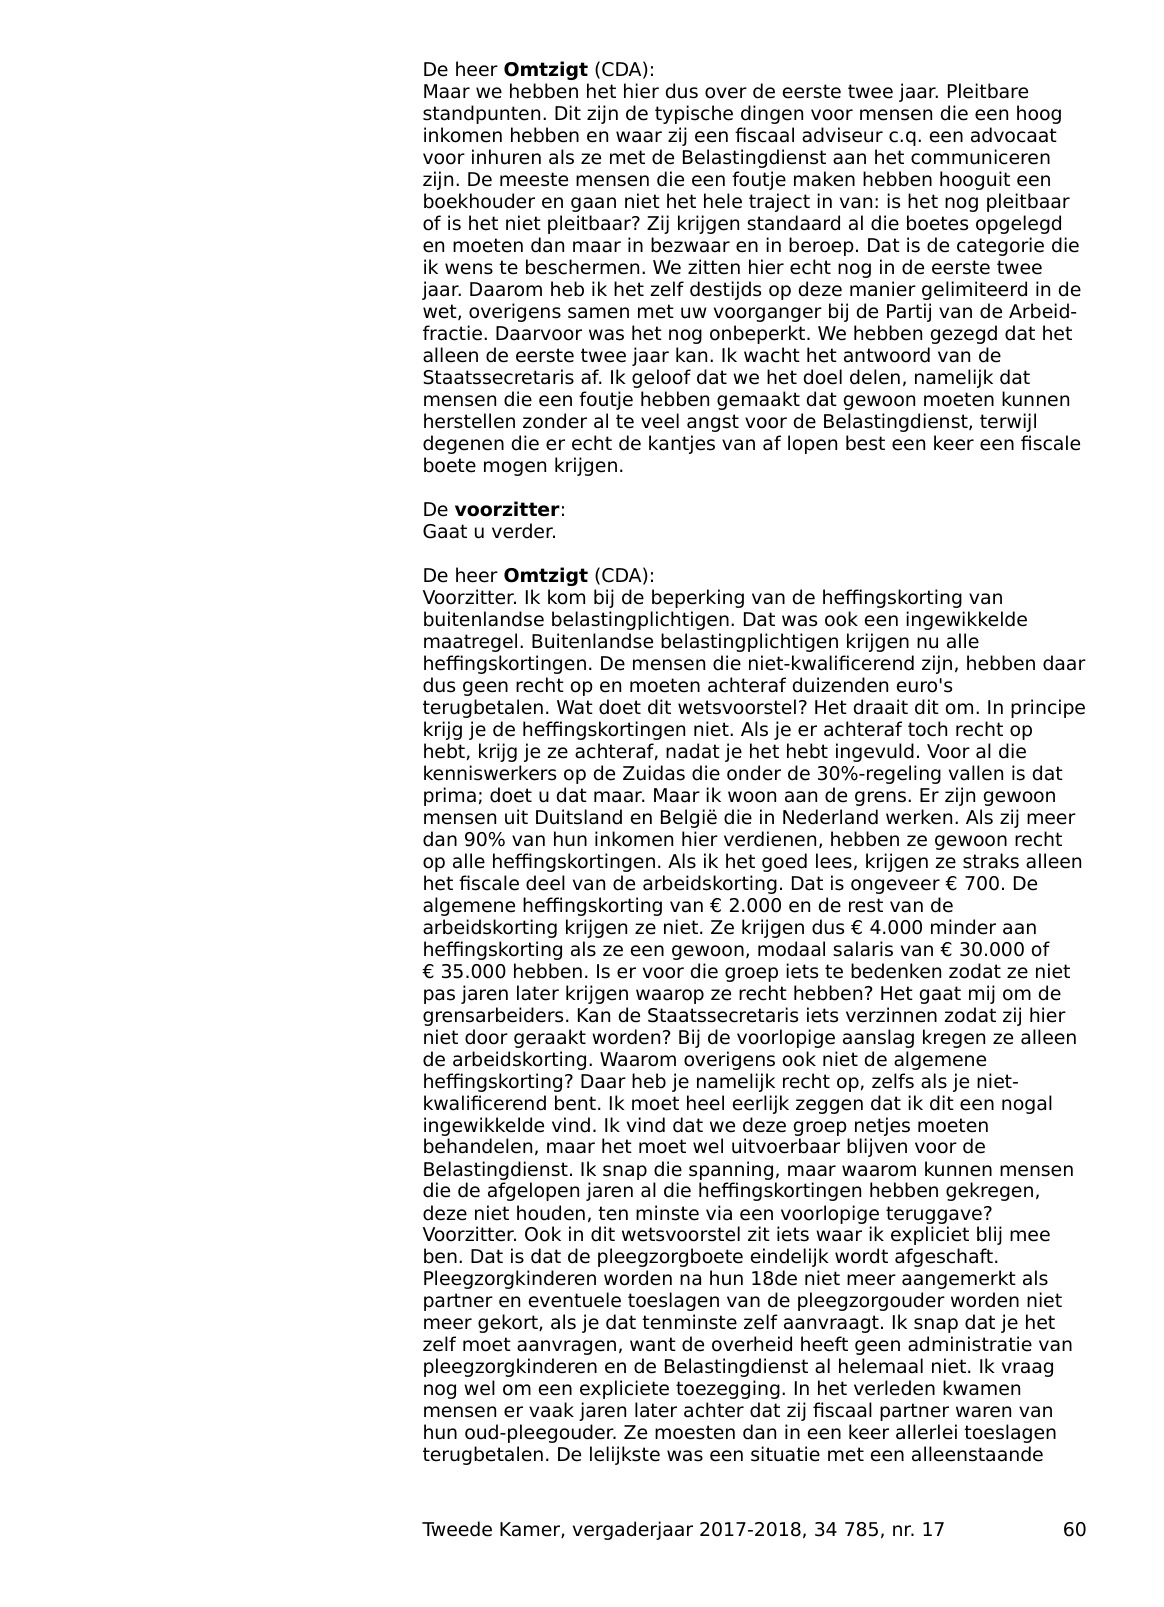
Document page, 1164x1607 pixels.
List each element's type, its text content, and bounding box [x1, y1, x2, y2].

text De heer Omtzigt (CDA): [422, 59, 1087, 81]
text Maar we hebben het hier dus over de eerste twee jaar. Pleitbare standpunten. Dit zijn de typische dingen voor mensen die een hoog inkomen hebben en waar zij een fiscaal adviseur c.q. een advocaat voor inhuren als ze met de Belastingdienst aan het communiceren zijn. De meeste mensen die een foutje maken hebben hooguit een boekhouder en gaan niet het hele traject in van: is het nog pleitbaar of is het niet pleitbaar? Zij krijgen standaard al die boetes opgelegd en moeten dan maar in bezwaar en in beroep. Dat is de categorie die ik wens te beschermen. We zitten hier echt nog in de eerste twee jaar. Daarom heb ik het zelf destijds op deze manier gelimiteerd in de wet, overigens samen met uw voorganger bij de Partij van de Arbeid-fractie. Daarvoor was het nog onbeperkt. We hebben gezegd dat het alleen de eerste twee jaar kan. Ik wacht het antwoord van de Staatssecretaris af. Ik geloof dat we het doel delen, namelijk dat mensen die een foutje hebben gemaakt dat gewoon moeten kunnen herstellen zonder al te veel angst voor de Belastingdienst, terwijl degenen die er echt de kantjes van af lopen best een keer een fiscale boete mogen krijgen. [422, 81, 1087, 477]
text De voorzitter: [422, 499, 1087, 521]
text Voorzitter. Ook in dit wetsvoorstel zit iets waar ik expliciet blij mee ben. Dat is dat de pleegzorgboete eindelijk wordt afgeschaft. Pleegzorgkinderen worden na hun 18de niet meer aangemerkt als partner en eventuele toeslagen van de pleegzorgouder worden niet meer gekort, als je dat tenminste zelf aanvraagt. Ik snap dat je het zelf moet aanvragen, want de overheid heeft geen administratie van pleegzorgkinderen en de Belastingdienst al helemaal niet. Ik vraag nog wel om een expliciete toezegging. In het verleden kwamen mensen er vaak jaren later achter dat zij fiscaal partner waren van hun oud-pleegouder. Ze moesten dan in een keer allerlei toeslagen terugbetalen. De lelijkste was een situatie met een alleenstaande [422, 1224, 1087, 1466]
text De heer Omtzigt (CDA): [422, 565, 1087, 587]
text Voorzitter. Ik kom bij de beperking van de heffingskorting van buitenlandse belastingplichtigen. Dat was ook een ingewikkelde maatregel. Buitenlandse belastingplichtigen krijgen nu alle heffingskortingen. De mensen die niet-kwalificerend zijn, hebben daar dus geen recht op en moeten achteraf duizenden euro's terugbetalen. Wat doet dit wetsvoorstel? Het draait dit om. In principe krijg je de heffingskortingen niet. Als je er achteraf toch recht op hebt, krijg je ze achteraf, nadat je het hebt ingevuld. Voor al die kenniswerkers op de Zuidas die onder de 30%-regeling vallen is dat prima; doet u dat maar. Maar ik woon aan de grens. Er zijn gewoon mensen uit Duitsland en België die in Nederland werken. Als zij meer dan 90% van hun inkomen hier verdienen, hebben ze gewoon recht op alle heffingskortingen. Als ik het goed lees, krijgen ze straks alleen het fiscale deel van de arbeidskorting. Dat is ongeveer € 700. De algemene heffingskorting van € 2.000 en de rest van de arbeidskorting krijgen ze niet. Ze krijgen dus € 4.000 minder aan heffingskorting als ze een gewoon, modaal salaris van € 30.000 of € 35.000 hebben. Is er voor die groep iets te bedenken zodat ze niet pas jaren later krijgen waarop ze recht hebben? Het gaat mij om de grensarbeiders. Kan de Staatssecretaris iets verzinnen zodat zij hier niet door geraakt worden? Bij de voorlopige aanslag kregen ze alleen de arbeidskorting. Waarom overigens ook niet de algemene heffingskorting? Daar heb je namelijk recht op, zelfs als je niet-kwalificerend bent. Ik moet heel eerlijk zeggen dat ik dit een nogal ingewikkelde vind. Ik vind dat we deze groep netjes moeten behandelen, maar het moet wel uitvoerbaar blijven voor de Belastingdienst. Ik snap die spanning, maar waarom kunnen mensen die de afgelopen jaren al die heffingskortingen hebben gekregen, deze niet houden, ten minste via een voorlopige teruggave? [422, 587, 1087, 1224]
text Gaat u verder. [422, 521, 1087, 543]
